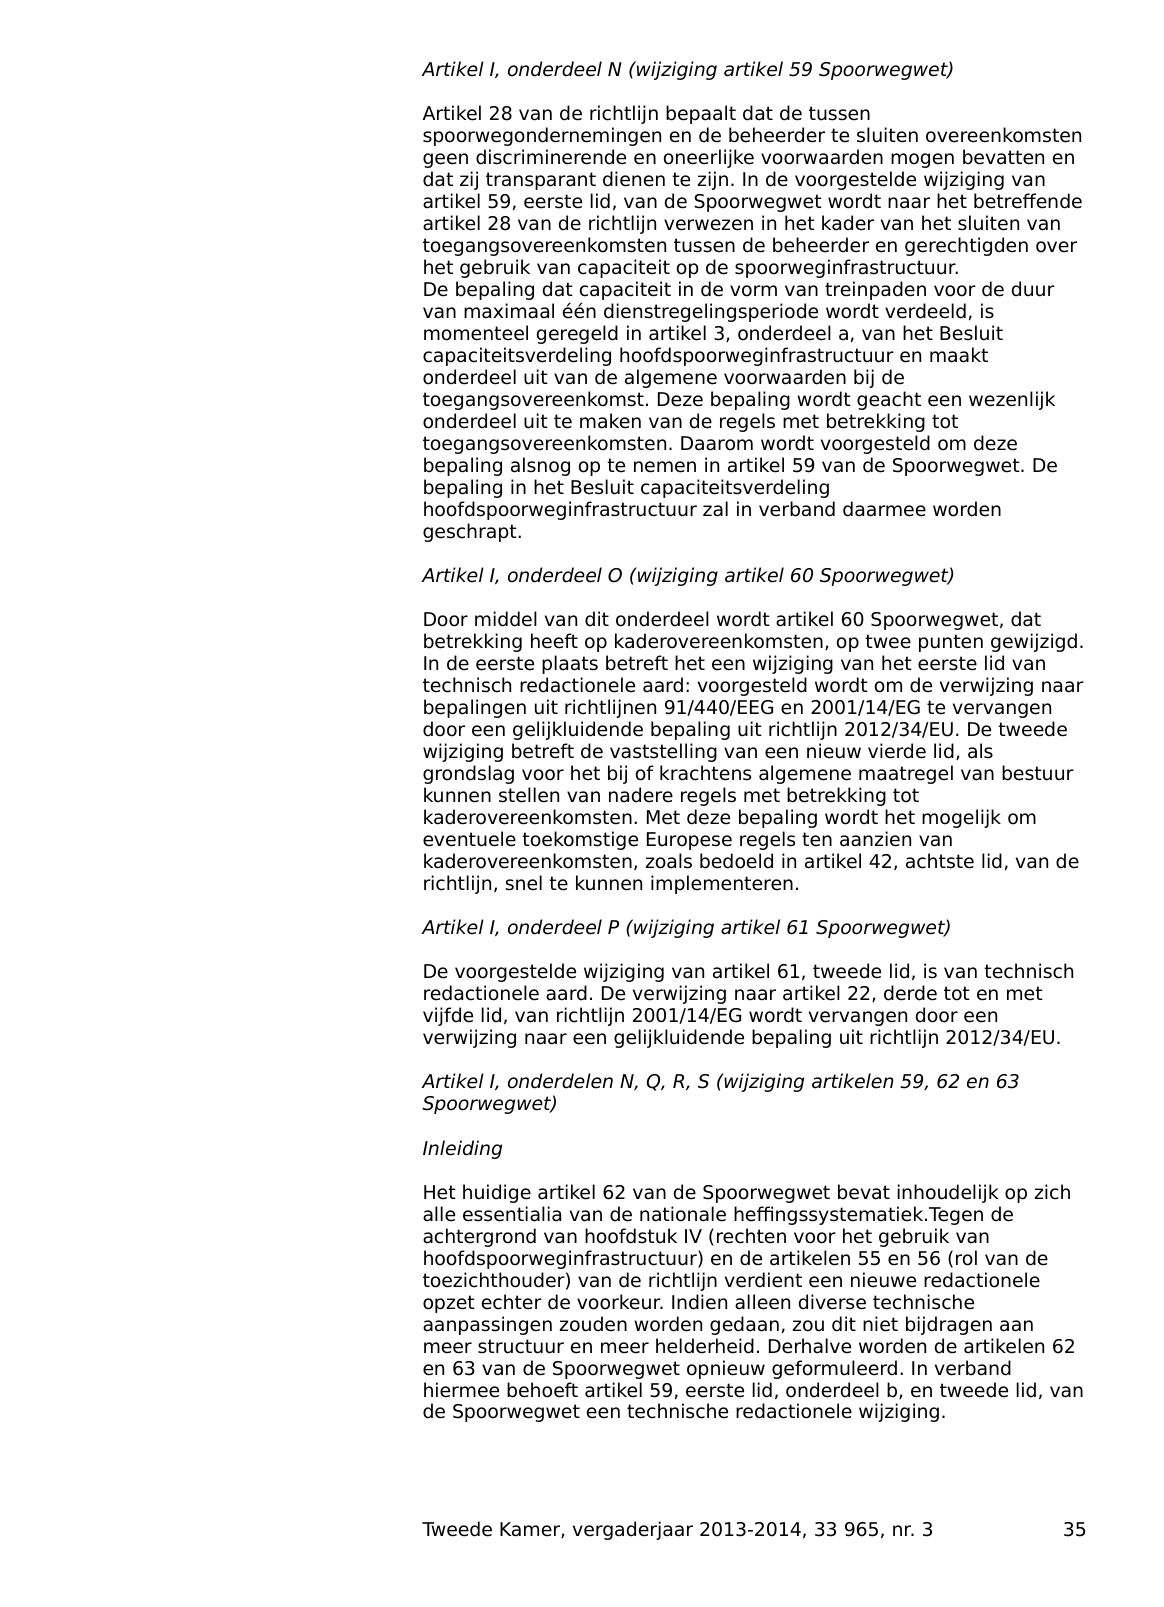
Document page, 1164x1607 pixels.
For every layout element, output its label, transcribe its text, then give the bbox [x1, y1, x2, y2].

text Door middel van dit onderdeel wordt artikel 60 Spoorwegwet, dat betrekking heeft op kaderovereenkomsten, op twee punten gewijzigd. In de eerste plaats betreft het een wijziging van het eerste lid van technisch redactionele aard: voorgesteld wordt om de verwijzing naar bepalingen uit richtlijnen 91/440/EEG en 2001/14/EG te vervangen door een gelijkluidende bepaling uit richtlijn 2012/34/EU. De tweede wijziging betreft de vaststelling van een nieuw vierde lid, als grondslag voor het bij of krachtens algemene maatregel van bestuur kunnen stellen van nadere regels met betrekking tot kaderovereenkomsten. Met deze bepaling wordt het mogelijk om eventuele toekomstige Europese regels ten aanzien van kaderovereenkomsten, zoals bedoeld in artikel 42, achtste lid, van de richtlijn, snel te kunnen implementeren. [422, 609, 1087, 895]
subtitle Artikel I, onderdeel O (wijziging artikel 60 Spoorwegwet) [422, 565, 1087, 587]
subtitle Artikel I, onderdelen N, Q, R, S (wijziging artikelen 59, 62 en 63 Spoorwegwet) [422, 1071, 1087, 1115]
text De voorgestelde wijziging van artikel 61, tweede lid, is van technisch redactionele aard. De verwijzing naar artikel 22, derde tot en met vijfde lid, van richtlijn 2001/14/EG wordt vervangen door een verwijzing naar een gelijkluidende bepaling uit richtlijn 2012/34/EU. [422, 961, 1087, 1049]
text Het huidige artikel 62 van de Spoorwegwet bevat inhoudelijk op zich alle essentialia van de nationale heffingssystematiek.Tegen de achtergrond van hoofdstuk IV (rechten voor het gebruik van hoofdspoorweginfrastructuur) en de artikelen 55 en 56 (rol van de toezichthouder) van de richtlijn verdient een nieuwe redactionele opzet echter de voorkeur. Indien alleen diverse technische aanpassingen zouden worden gedaan, zou dit niet bijdragen aan meer structuur en meer helderheid. Derhalve worden de artikelen 62 en 63 van de Spoorwegwet opnieuw geformuleerd. In verband hiermee behoeft artikel 59, eerste lid, onderdeel b, en tweede lid, van de Spoorwegwet een technische redactionele wijziging. [422, 1182, 1087, 1423]
subtitle Artikel I, onderdeel N (wijziging artikel 59 Spoorwegwet) [422, 59, 1087, 81]
text Artikel 28 van de richtlijn bepaalt dat de tussen spoorwegondernemingen en de beheerder te sluiten overeenkomsten geen discriminerende en oneerlijke voorwaarden mogen bevatten en dat zij transparant dienen te zijn. In de voorgestelde wijziging van artikel 59, eerste lid, van de Spoorwegwet wordt naar het betreffende artikel 28 van de richtlijn verwezen in het kader van het sluiten van toegangsovereenkomsten tussen de beheerder en gerechtigden over het gebruik van capaciteit op de spoorweginfrastructuur. [422, 103, 1087, 279]
subtitle Inleiding [422, 1137, 1087, 1159]
text De bepaling dat capaciteit in de vorm van treinpaden voor de duur van maximaal één dienstregelingsperiode wordt verdeeld, is momenteel geregeld in artikel 3, onderdeel a, van het Besluit capaciteitsverdeling hoofdspoorweginfrastructuur en maakt onderdeel uit van de algemene voorwaarden bij de toegangsovereenkomst. Deze bepaling wordt geacht een wezenlijk onderdeel uit te maken van de regels met betrekking tot toegangsovereenkomsten. Daarom wordt voorgesteld om deze bepaling alsnog op te nemen in artikel 59 van de Spoorwegwet. De bepaling in het Besluit capaciteitsverdeling hoofdspoorweginfrastructuur zal in verband daarmee worden geschrapt. [422, 279, 1087, 543]
subtitle Artikel I, onderdeel P (wijziging artikel 61 Spoorwegwet) [422, 917, 1087, 939]
